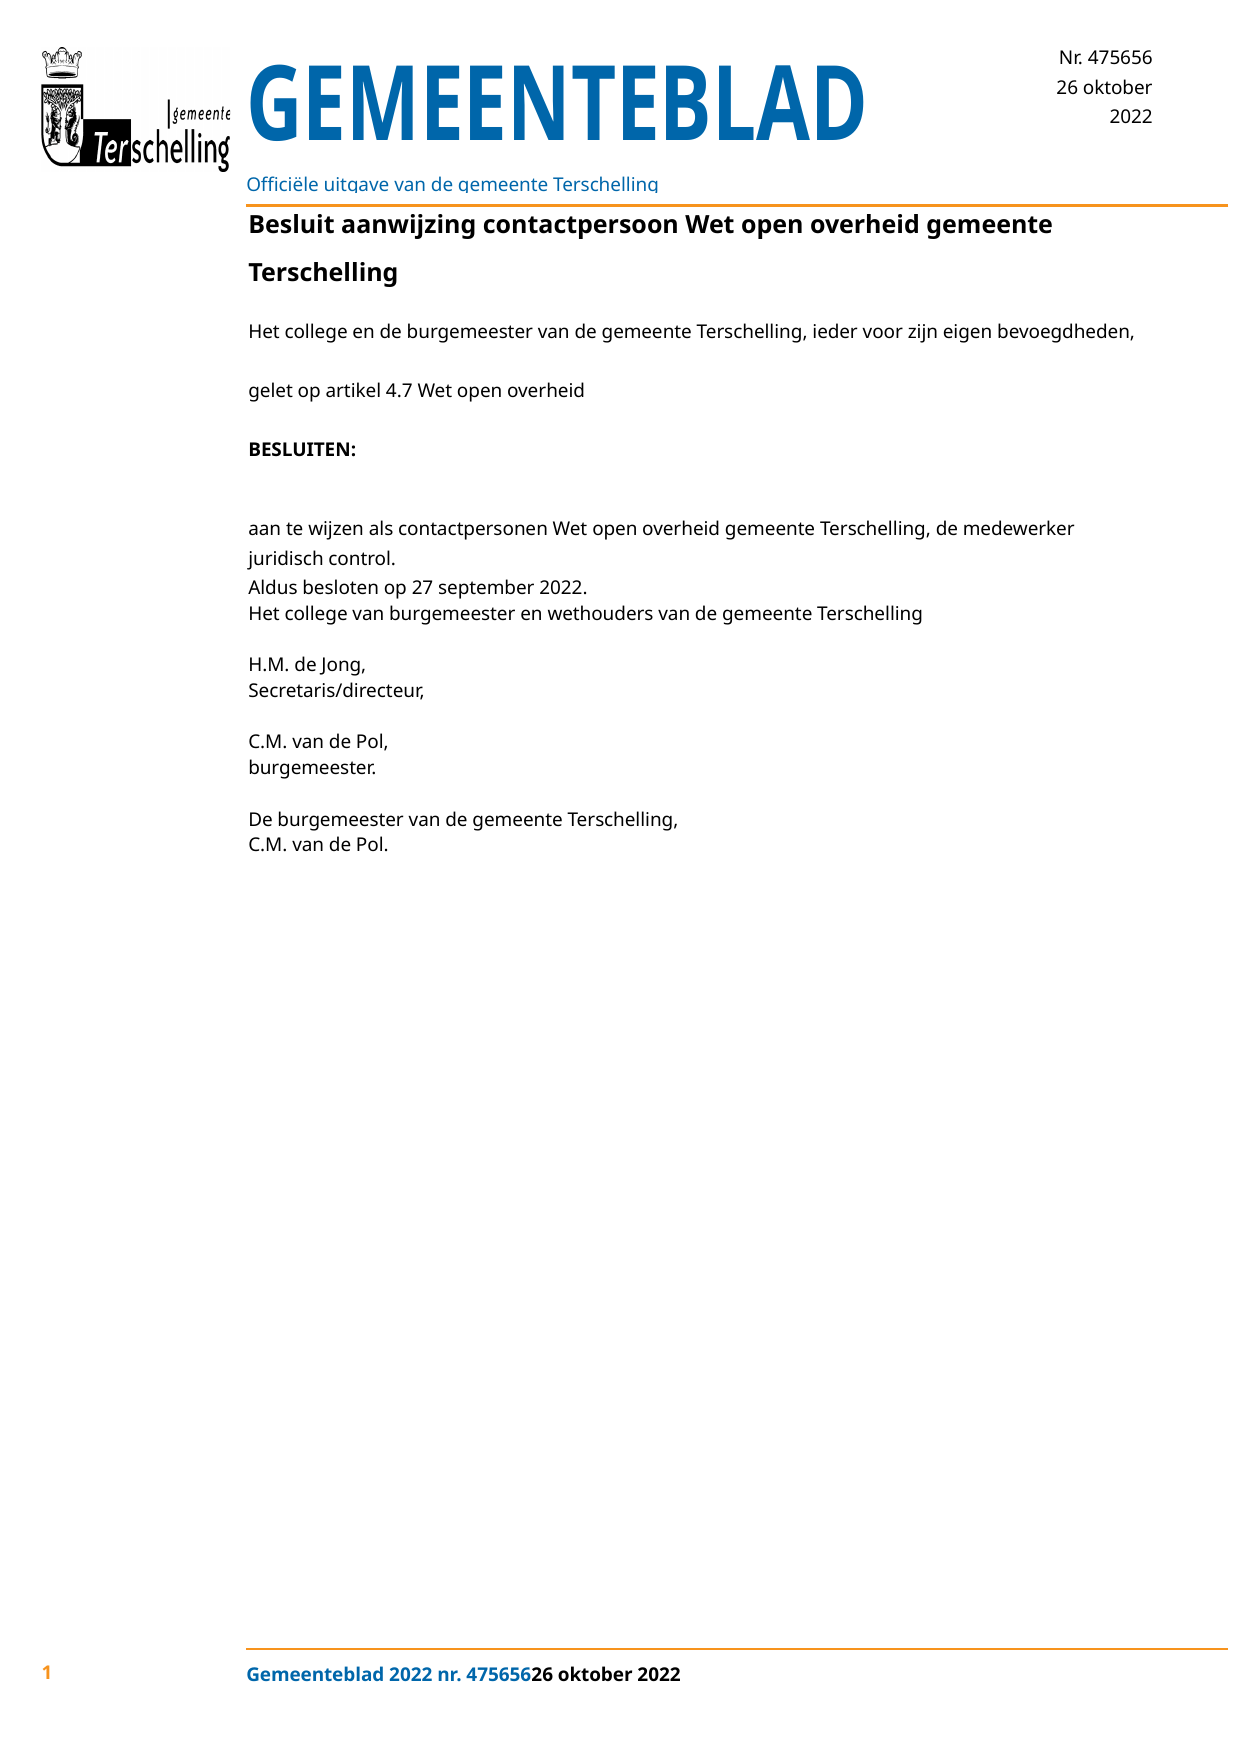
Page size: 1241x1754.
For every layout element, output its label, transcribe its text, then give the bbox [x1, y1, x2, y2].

text Besluit aanwijzing contactpersoon Wet open overheid gemeente Terschelling [248, 207, 1152, 288]
text burgemeester. [248, 754, 1152, 780]
text Secretaris/directeur, [248, 677, 1152, 703]
text C.M. van de Pol, [248, 729, 1152, 754]
text Het college van burgemeester en wethouders van de gemeente Terschelling [248, 600, 1152, 626]
text De burgemeester van de gemeente Terschelling, [248, 806, 1152, 832]
picture [41, 47, 231, 172]
text Aldus besloten op 27 september 2022. [248, 574, 1152, 600]
text aan te wijzen als contactpersonen Wet open overheid gemeente Terschelling, de medewerker juridisch control. [248, 515, 1152, 570]
text gelet op artikel 4.7 Wet open overheid [248, 377, 1152, 403]
text Het college en de burgemeester van de gemeente Terschelling, ieder voor zijn eigen bevoegdheden, [248, 318, 1152, 344]
text C.M. van de Pol. [248, 832, 1152, 857]
text H.M. de Jong, [248, 651, 1152, 677]
text BESLUITEN: [248, 436, 1152, 462]
